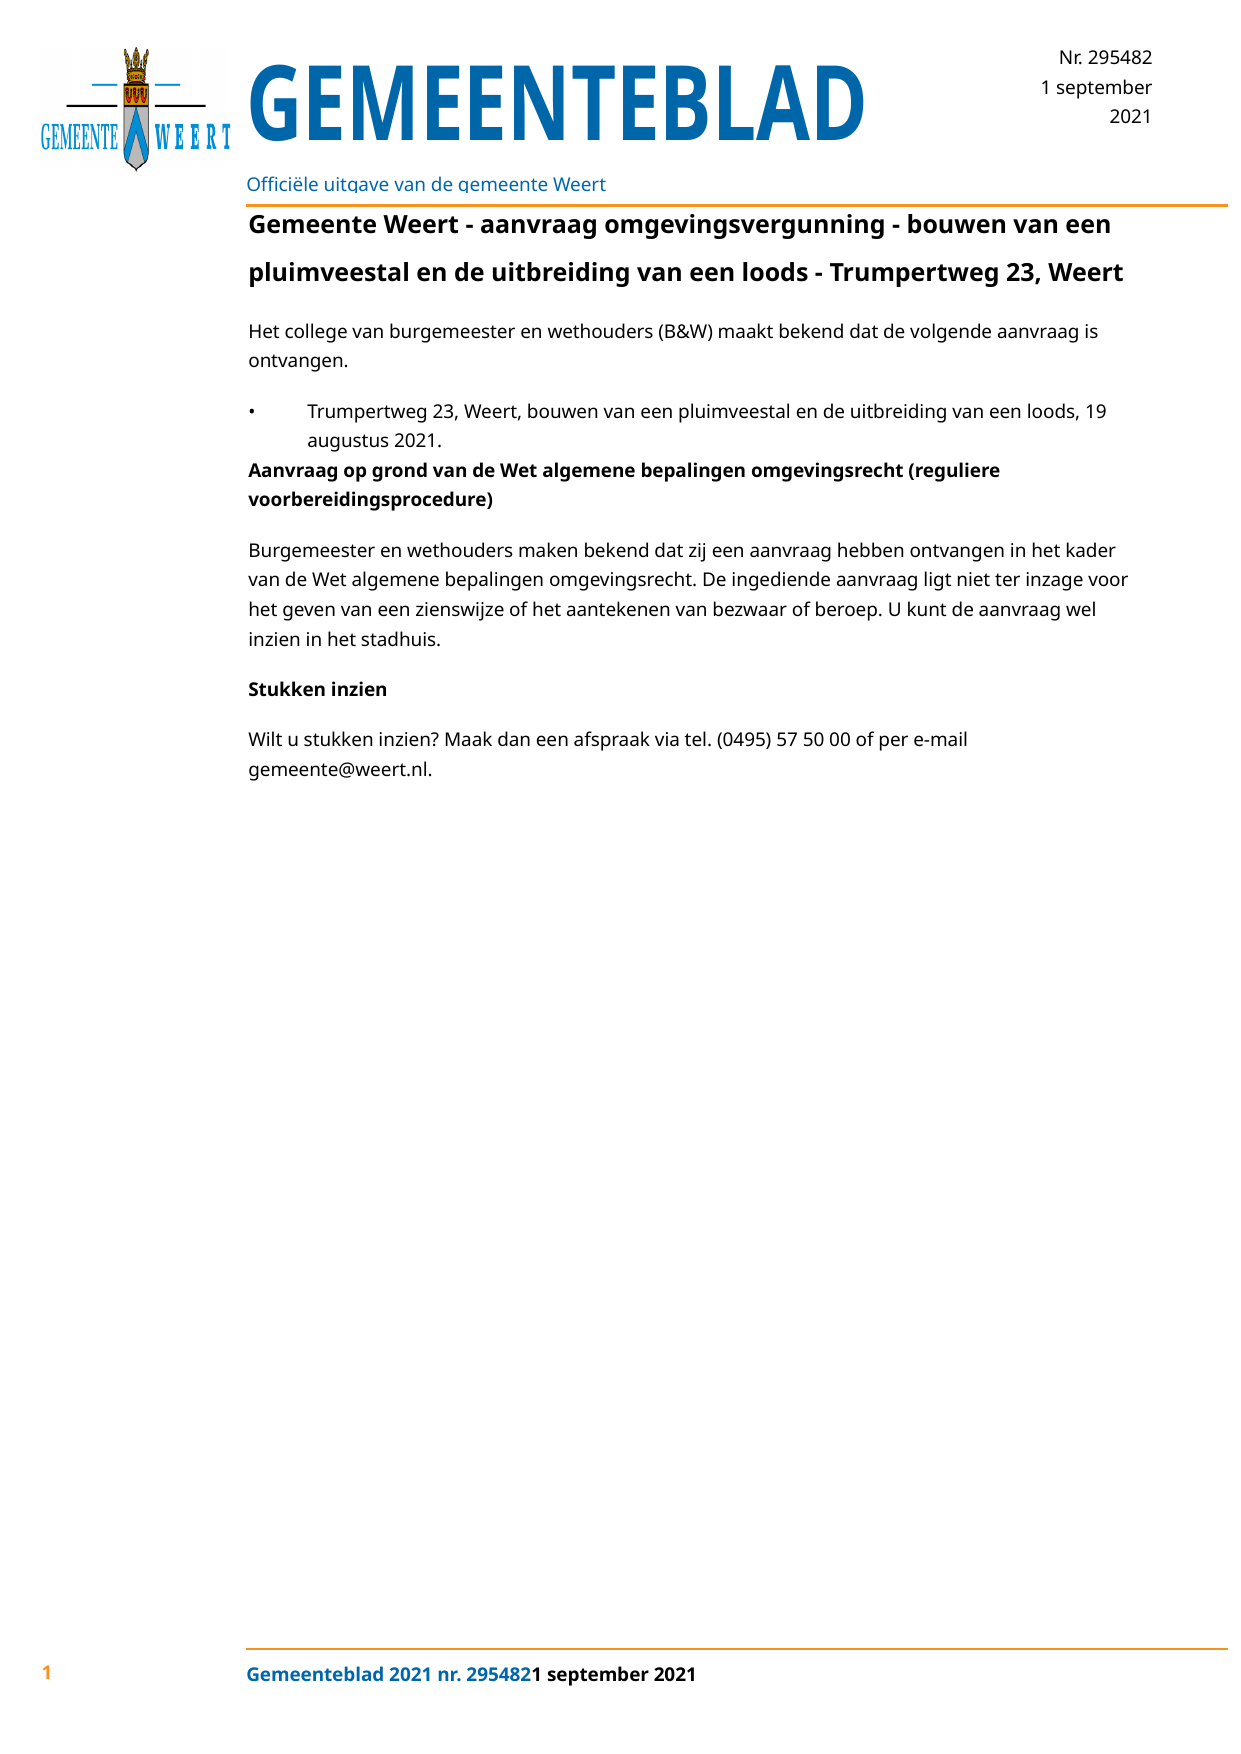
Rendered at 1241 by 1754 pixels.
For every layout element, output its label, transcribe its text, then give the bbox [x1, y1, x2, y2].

list Trumpertweg 23, Weert, bouwen van een pluimveestal en de uitbreiding van een loods, 19 augustus 2021. [248, 398, 1152, 453]
text Wilt u stukken inzien? Maak dan een afspraak via tel. (0495) 57 50 00 of per e-mail gemeente@weert.nl. [248, 727, 1152, 782]
text Aanvraag op grond van de Wet algemene bepalingen omgevingsrecht (reguliere voorbereidingsprocedure) [248, 457, 1152, 512]
picture [41, 47, 231, 172]
text Stukken inzien [248, 676, 1152, 702]
text Burgemeester en wethouders maken bekend dat zij een aanvraag hebben ontvangen in het kader van de Wet algemene bepalingen omgevingsrecht. De ingediende aanvraag ligt niet ter inzage voor het geven van een zienswijze of het aantekenen van bezwaar of beroep. U kunt de aanvraag wel inzien in het stadhuis. [248, 537, 1152, 652]
text Gemeente Weert - aanvraag omgevingsvergunning - bouwen van een pluimveestal en de uitbreiding van een loods - Trumpertweg 23, Weert [248, 207, 1152, 288]
text Het college van burgemeester en wethouders (B&W) maakt bekend dat de volgende aanvraag is ontvangen. [248, 318, 1152, 373]
